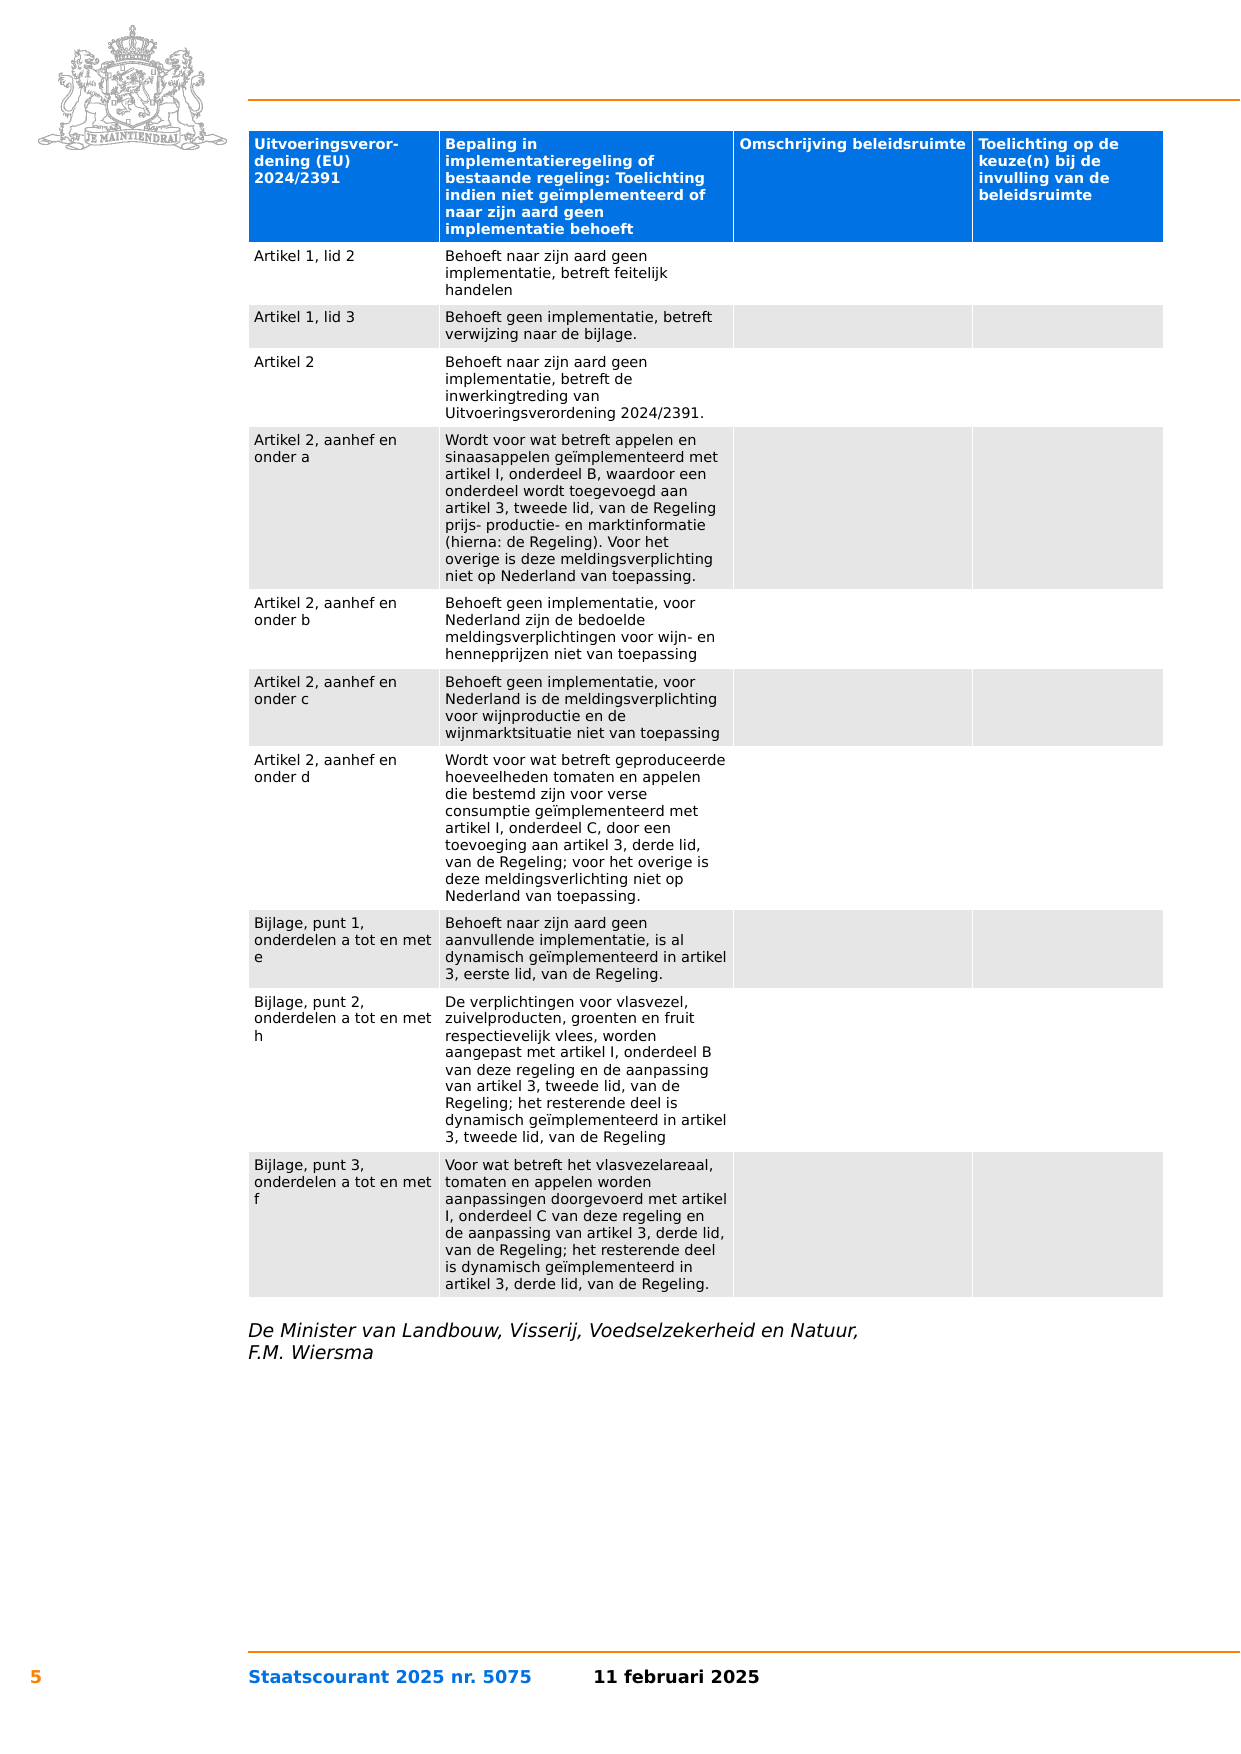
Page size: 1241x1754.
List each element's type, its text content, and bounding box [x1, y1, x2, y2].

table_cell [973, 427, 1163, 589]
table_cell Behoeft naar zijn aard geen implementatie, betreft de inwerkingtreding van Uitvoeringsverordening 2024/2391. [440, 349, 733, 426]
table_cell Artikel 1, lid 2 [249, 243, 439, 303]
table_cell Behoeft naar zijn aard geen implementatie, betreft feitelijk handelen [440, 243, 733, 303]
table_cell Artikel 1, lid 3 [249, 305, 439, 348]
table_header Omschrijving beleidsruimte [734, 131, 972, 242]
table_cell Artikel 2 [249, 349, 439, 426]
table_cell [734, 1152, 972, 1297]
table_cell Behoeft geen implementatie, betreft verwijzing naar de bijlage. [440, 305, 733, 348]
table_cell Behoeft naar zijn aard geen aanvullende implementatie, is al dynamisch geïmplementeerd in artikel 3, eerste lid, van de Regeling. [440, 910, 733, 988]
table_cell Behoeft geen implementatie, voor Nederland is de meldingsverplichting voor wijnproductie en de wijnmarktsituatie niet van toepassing [440, 669, 733, 746]
table_cell De verplichtingen voor vlasvezel, zuivelproducten, groenten en fruit respectievelijk vlees, worden aangepast met artikel I, onderdeel B van deze regeling en de aanpassing van artikel 3, tweede lid, van de Regeling; het resterende deel is dynamisch geïmplementeerd in artikel 3, tweede lid, van de Regeling [440, 989, 733, 1151]
table_cell [734, 243, 972, 303]
table_cell [973, 349, 1163, 426]
table_cell Artikel 2, aanhef en onder d [249, 747, 439, 909]
table_cell Artikel 2, aanhef en onder c [249, 669, 439, 746]
table_cell [973, 669, 1163, 746]
table_cell Wordt voor wat betreft appelen en sinaasappelen geïmplementeerd met artikel I, onderdeel B, waardoor een onderdeel wordt toegevoegd aan artikel 3, tweede lid, van de Regeling prijs- productie- en marktinformatie (hierna: de Regeling). Voor het overige is deze meldingsverplichting niet op Nederland van toepassing. [440, 427, 733, 589]
table_cell Behoeft geen implementatie, voor Nederland zijn de bedoelde meldingsverplichtingen voor wijn- en hennepprijzen niet van toepassing [440, 591, 733, 668]
table_cell Voor wat betreft het vlasvezelareaal, tomaten en appelen worden aanpassingen doorgevoerd met artikel I, onderdeel C van deze regeling en de aanpassing van artikel 3, derde lid, van de Regeling; het resterende deel is dynamisch geïmplementeerd in artikel 3, derde lid, van de Regeling. [440, 1152, 733, 1297]
table_header Uitvoeringsveror-dening (EU) 2024/2391 [249, 131, 439, 242]
table_cell [734, 349, 972, 426]
table_cell [734, 669, 972, 746]
table_cell Bijlage, punt 2, onderdelen a tot en met h [249, 989, 439, 1151]
table_cell Bijlage, punt 1, onderdelen a tot en met e [249, 910, 439, 988]
table_cell [973, 591, 1163, 668]
table_cell [973, 243, 1163, 303]
text De Minister van Landbouw, Visserij, Voedselzekerheid en Natuur, F.M. Wiersma [248, 1320, 1163, 1364]
table_cell Wordt voor wat betreft geproduceerde hoeveelheden tomaten en appelen die bestemd zijn voor verse consumptie geïmplementeerd met artikel I, onderdeel C, door een toevoeging aan artikel 3, derde lid, van de Regeling; voor het overige is deze meldingsverlichting niet op Nederland van toepassing. [440, 747, 733, 909]
table_header Bepaling in implementatieregeling of bestaande regeling: Toelichting indien niet geïmplementeerd of naar zijn aard geen implementatie behoeft [440, 131, 733, 242]
table_cell [973, 989, 1163, 1151]
table_cell [734, 989, 972, 1151]
table_cell [734, 427, 972, 589]
picture [38, 25, 227, 150]
table_cell [734, 305, 972, 348]
table_cell [973, 1152, 1163, 1297]
table_header Toelichting op de keuze(n) bij de invulling van de beleidsruimte [973, 131, 1163, 242]
table_cell [973, 910, 1163, 988]
table_cell [973, 305, 1163, 348]
table_cell Bijlage, punt 3, onderdelen a tot en met f [249, 1152, 439, 1297]
table_cell Artikel 2, aanhef en onder a [249, 427, 439, 589]
table_cell [734, 591, 972, 668]
table_cell Artikel 2, aanhef en onder b [249, 591, 439, 668]
table_cell [973, 747, 1163, 909]
table_cell [734, 910, 972, 988]
table_cell [734, 747, 972, 909]
